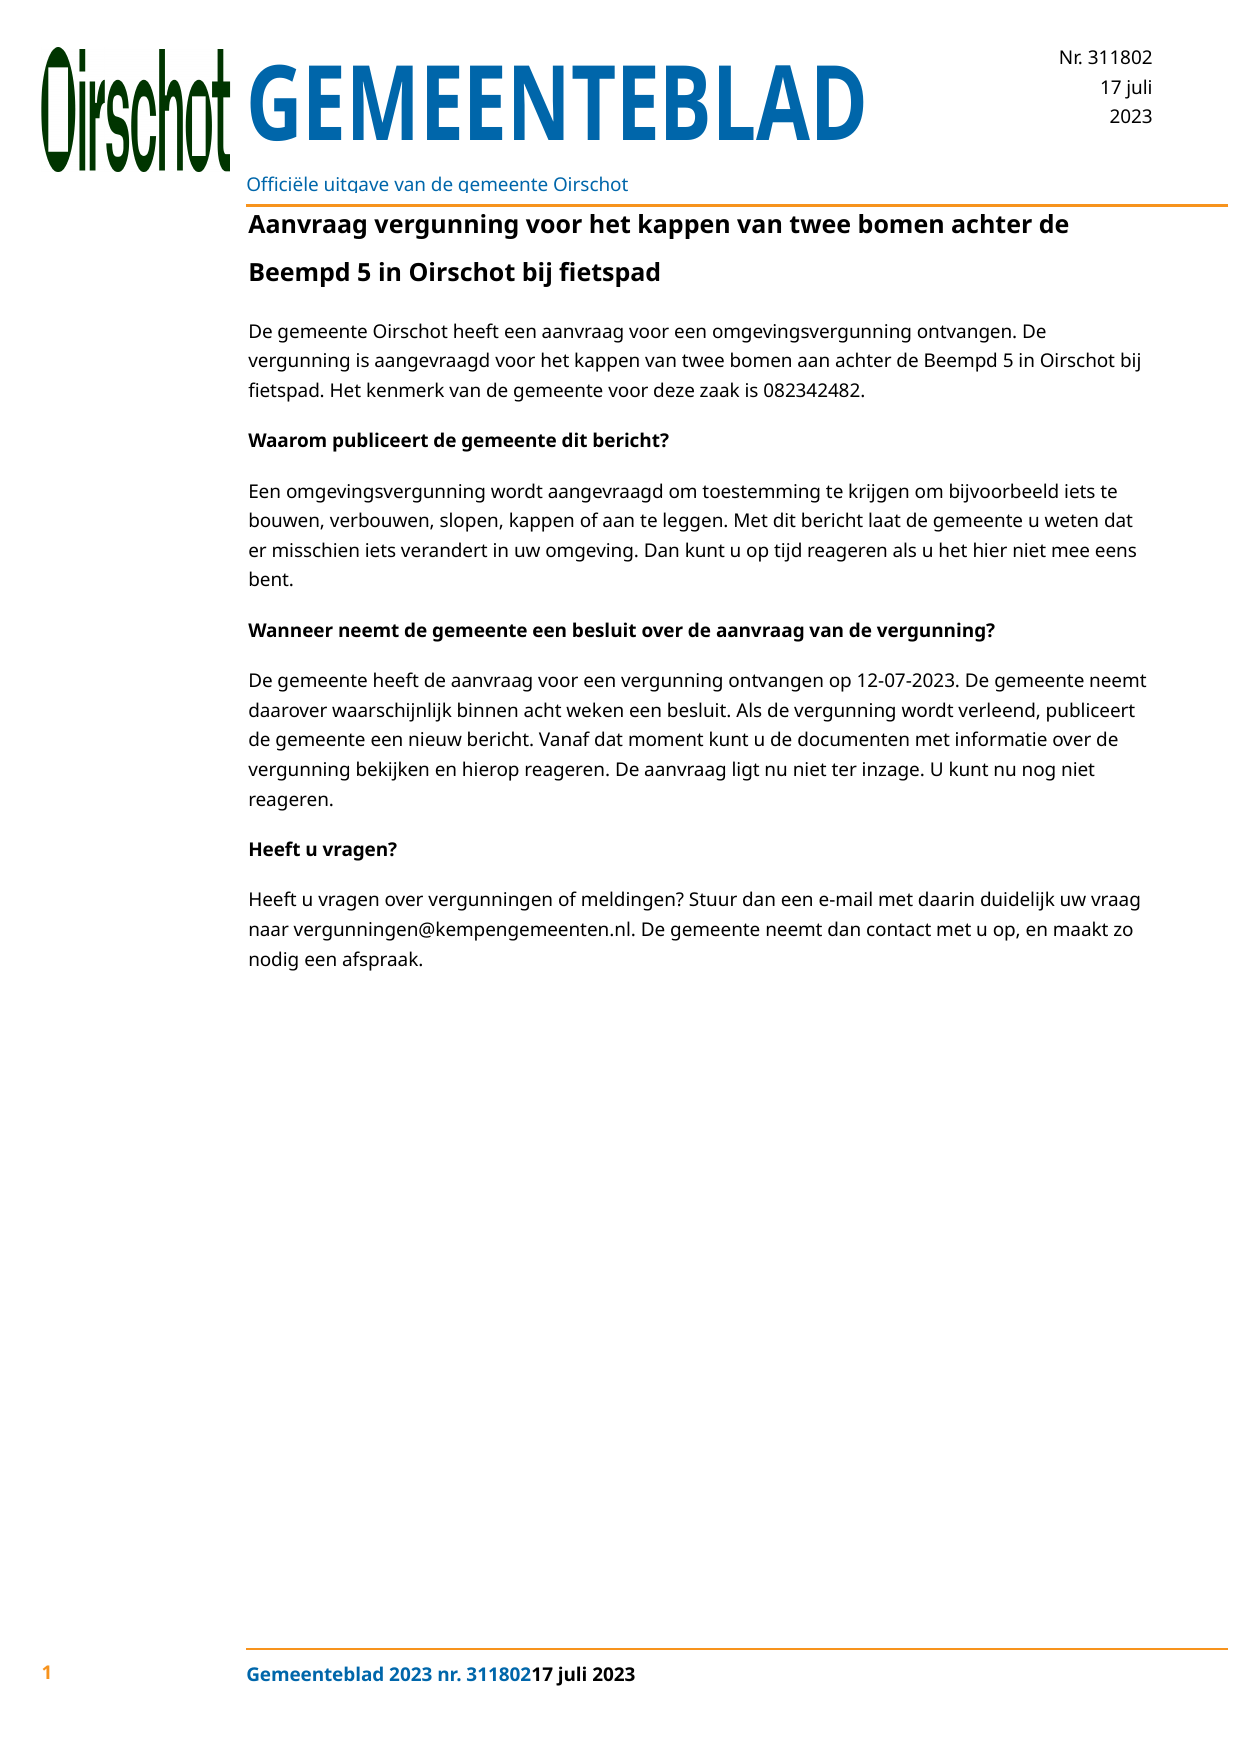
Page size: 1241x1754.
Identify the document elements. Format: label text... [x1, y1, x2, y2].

text Waarom publiceert de gemeente dit bericht? [248, 427, 1152, 453]
text De gemeente heeft de aanvraag voor een vergunning ontvangen op 12-07-2023. De gemeente neemt daarover waarschijnlijk binnen acht weken een besluit. Als de vergunning wordt verleend, publiceert de gemeente een nieuw bericht. Vanaf dat moment kunt u de documenten met informatie over de vergunning bekijken en hierop reageren. De aanvraag ligt nu niet ter inzage. U kunt nu nog niet reageren. [248, 667, 1152, 812]
text De gemeente Oirschot heeft een aanvraag voor een omgevingsvergunning ontvangen. De vergunning is aangevraagd voor het kappen van twee bomen aan achter de Beempd 5 in Oirschot bij fietspad. Het kenmerk van de gemeente voor deze zaak is 082342482. [248, 318, 1152, 403]
text Heeft u vragen? [248, 836, 1152, 862]
text Een omgevingsvergunning wordt aangevraagd om toestemming te krijgen om bijvoorbeeld iets te bouwen, verbouwen, slopen, kappen of aan te leggen. Met dit bericht laat de gemeente u weten dat er misschien iets verandert in uw omgeving. Dan kunt u op tijd reageren als u het hier niet mee eens bent. [248, 478, 1152, 592]
text Wanneer neemt de gemeente een besluit over de aanvraag van de vergunning? [248, 617, 1152, 643]
text Aanvraag vergunning voor het kappen van twee bomen achter de Beempd 5 in Oirschot bij fietspad [248, 207, 1152, 288]
text Heeft u vragen over vergunningen of meldingen? Stuur dan een e-mail met daarin duidelijk uw vraag naar vergunningen@kempengemeenten.nl. De gemeente neemt dan contact met u op, en maakt zo nodig een afspraak. [248, 887, 1152, 972]
picture [41, 47, 231, 172]
